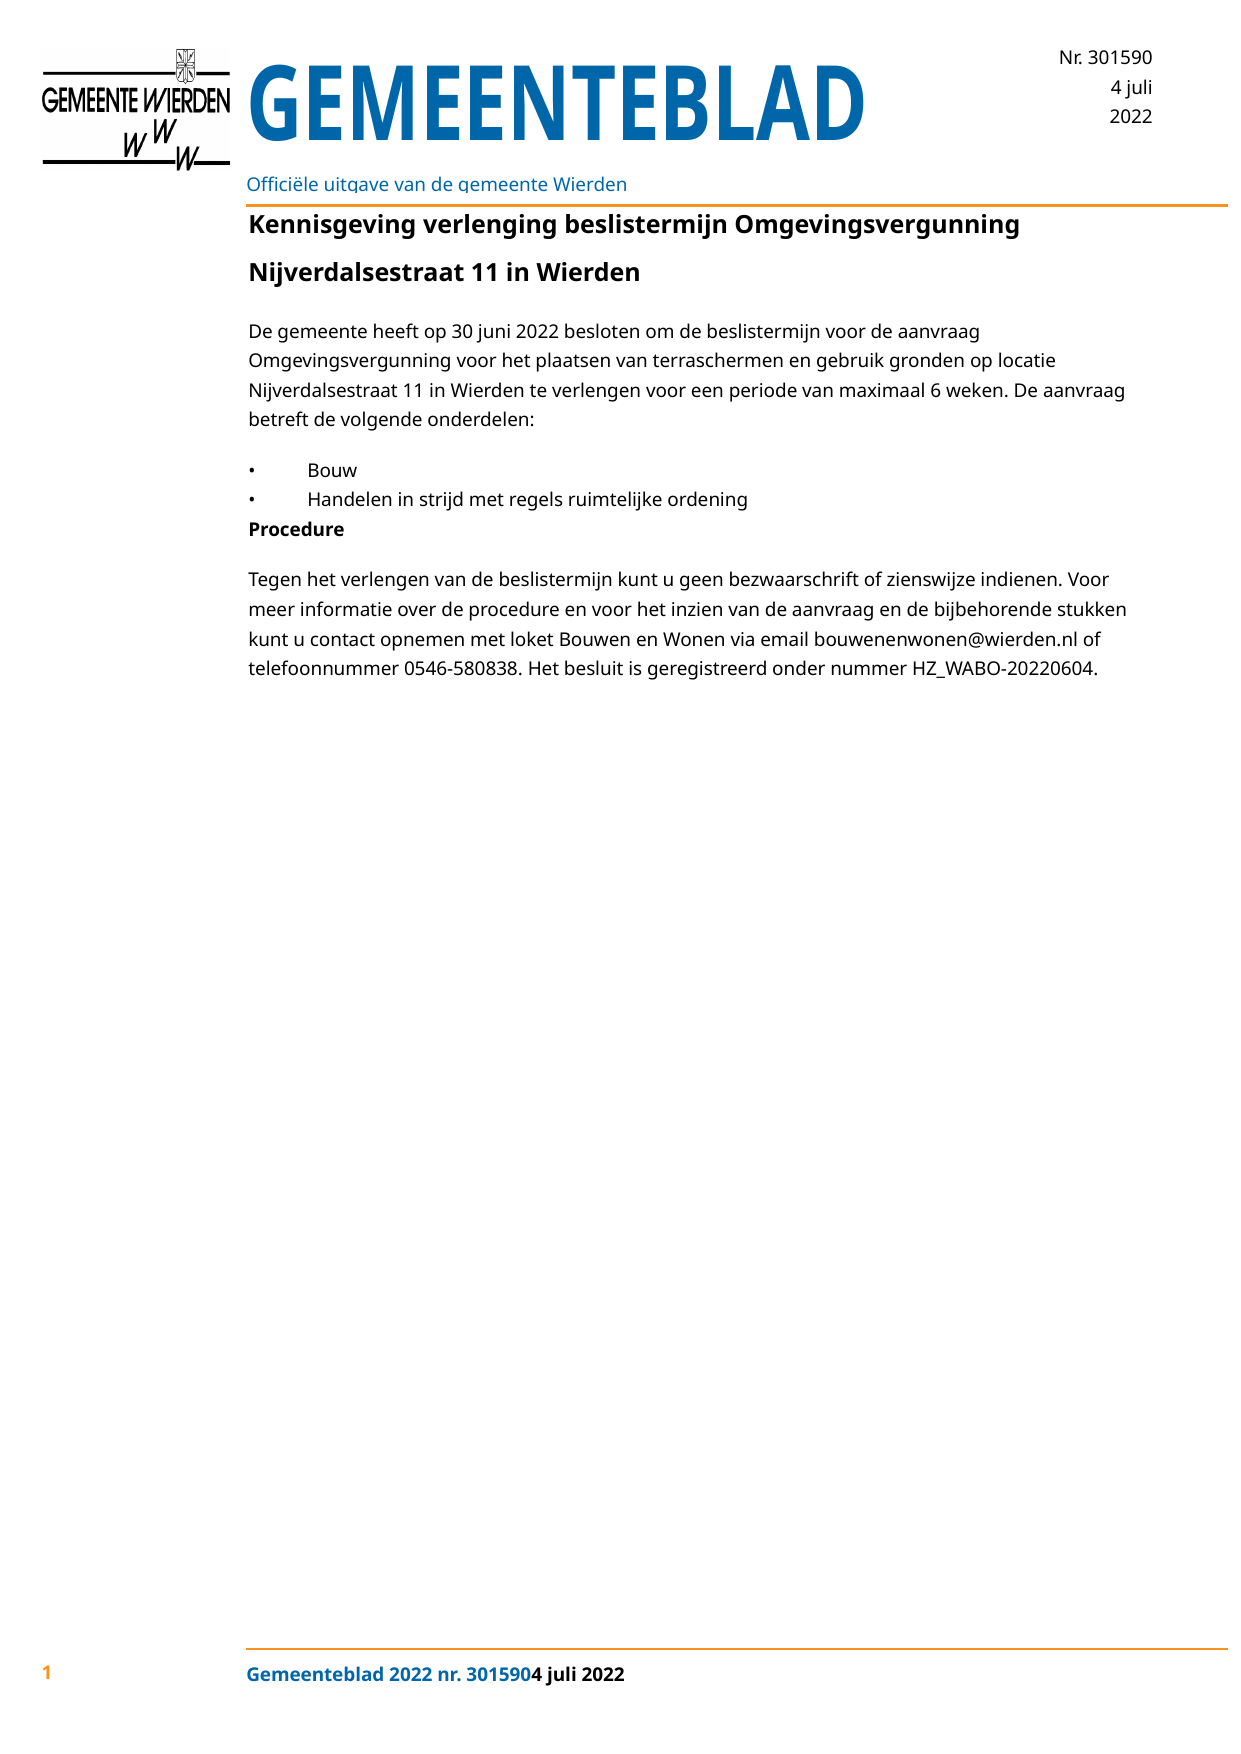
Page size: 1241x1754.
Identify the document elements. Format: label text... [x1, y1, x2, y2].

text Procedure [248, 516, 1152, 542]
picture [41, 47, 231, 172]
list Bouw [248, 457, 1152, 483]
list Handelen in strijd met regels ruimtelijke ordening [248, 487, 1152, 512]
text De gemeente heeft op 30 juni 2022 besloten om de beslistermijn voor de aanvraag Omgevingsvergunning voor het plaatsen van terraschermen en gebruik gronden op locatie Nijverdalsestraat 11 in Wierden te verlengen voor een periode van maximaal 6 weken. De aanvraag betreft de volgende onderdelen: [248, 318, 1152, 432]
text Tegen het verlengen van de beslistermijn kunt u geen bezwaarschrift of zienswijze indienen. Voor meer informatie over de procedure en voor het inzien van de aanvraag en de bijbehorende stukken kunt u contact opnemen met loket Bouwen en Wonen via email bouwenenwonen@wierden.nl of telefoonnummer 0546-580838. Het besluit is geregistreerd onder nummer HZ_WABO-20220604. [248, 567, 1152, 681]
text Kennisgeving verlenging beslistermijn Omgevingsvergunning Nijverdalsestraat 11 in Wierden [248, 207, 1152, 288]
